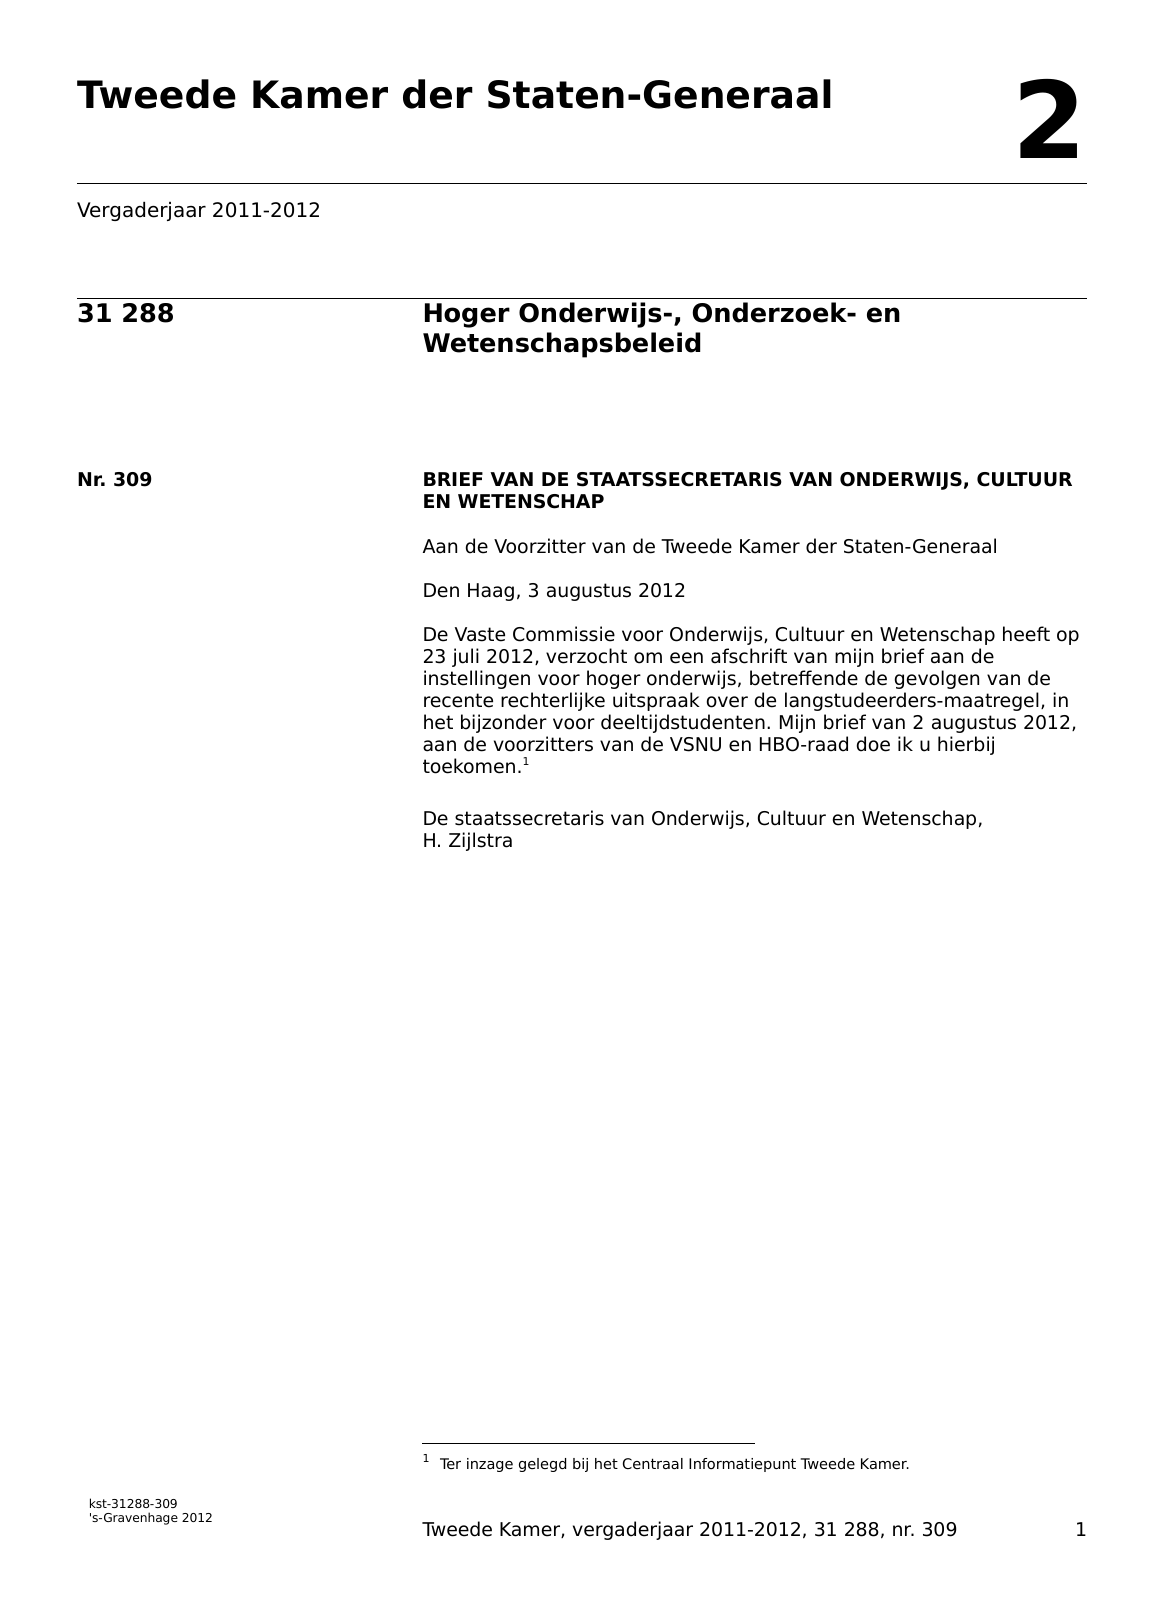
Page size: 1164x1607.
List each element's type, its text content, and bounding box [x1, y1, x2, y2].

table_header Tweede Kamer der Staten-Generaal [77, 59, 886, 183]
text Den Haag, 3 augustus 2012 [422, 580, 1087, 602]
text Aan de Voorzitter van de Tweede Kamer der Staten-Generaal [422, 536, 1087, 557]
subtitle 31 288 Hoger Onderwijs-, Onderzoek- en Wetenschapsbeleid [77, 299, 1087, 358]
text Ter inzage gelegd bij het Centraal Informatiepunt Tweede Kamer. [422, 1452, 1087, 1474]
text De Vaste Commissie voor Onderwijs, Cultuur en Wetenschap heeft op 23 juli 2012, verzocht om een afschrift van mijn brief aan de instellingen voor hoger onderwijs, betreffende de gevolgen van de recente rechterlijke uitspraak over de langstudeerders-maatregel, in het bijzonder voor deeltijdstudenten. Mijn brief van 2 augustus 2012, aan de voorzitters van de VSNU en HBO-raad doe ik u hierbij toekomen. [422, 624, 1087, 778]
text kst-31288-309 [88, 1497, 323, 1511]
table_header 2 [886, 59, 1087, 183]
subtitle Nr. 309 BRIEF VAN DE STAATSSECRETARIS VAN ONDERWIJS, CULTUUR EN WETENSCHAP [77, 469, 1087, 513]
text De staatssecretaris van Onderwijs, Cultuur en Wetenschap, H. Zijlstra [422, 808, 1087, 852]
table_cell Vergaderjaar 2011-2012 [77, 184, 1087, 298]
text 's-Gravenhage 2012 [88, 1511, 323, 1525]
